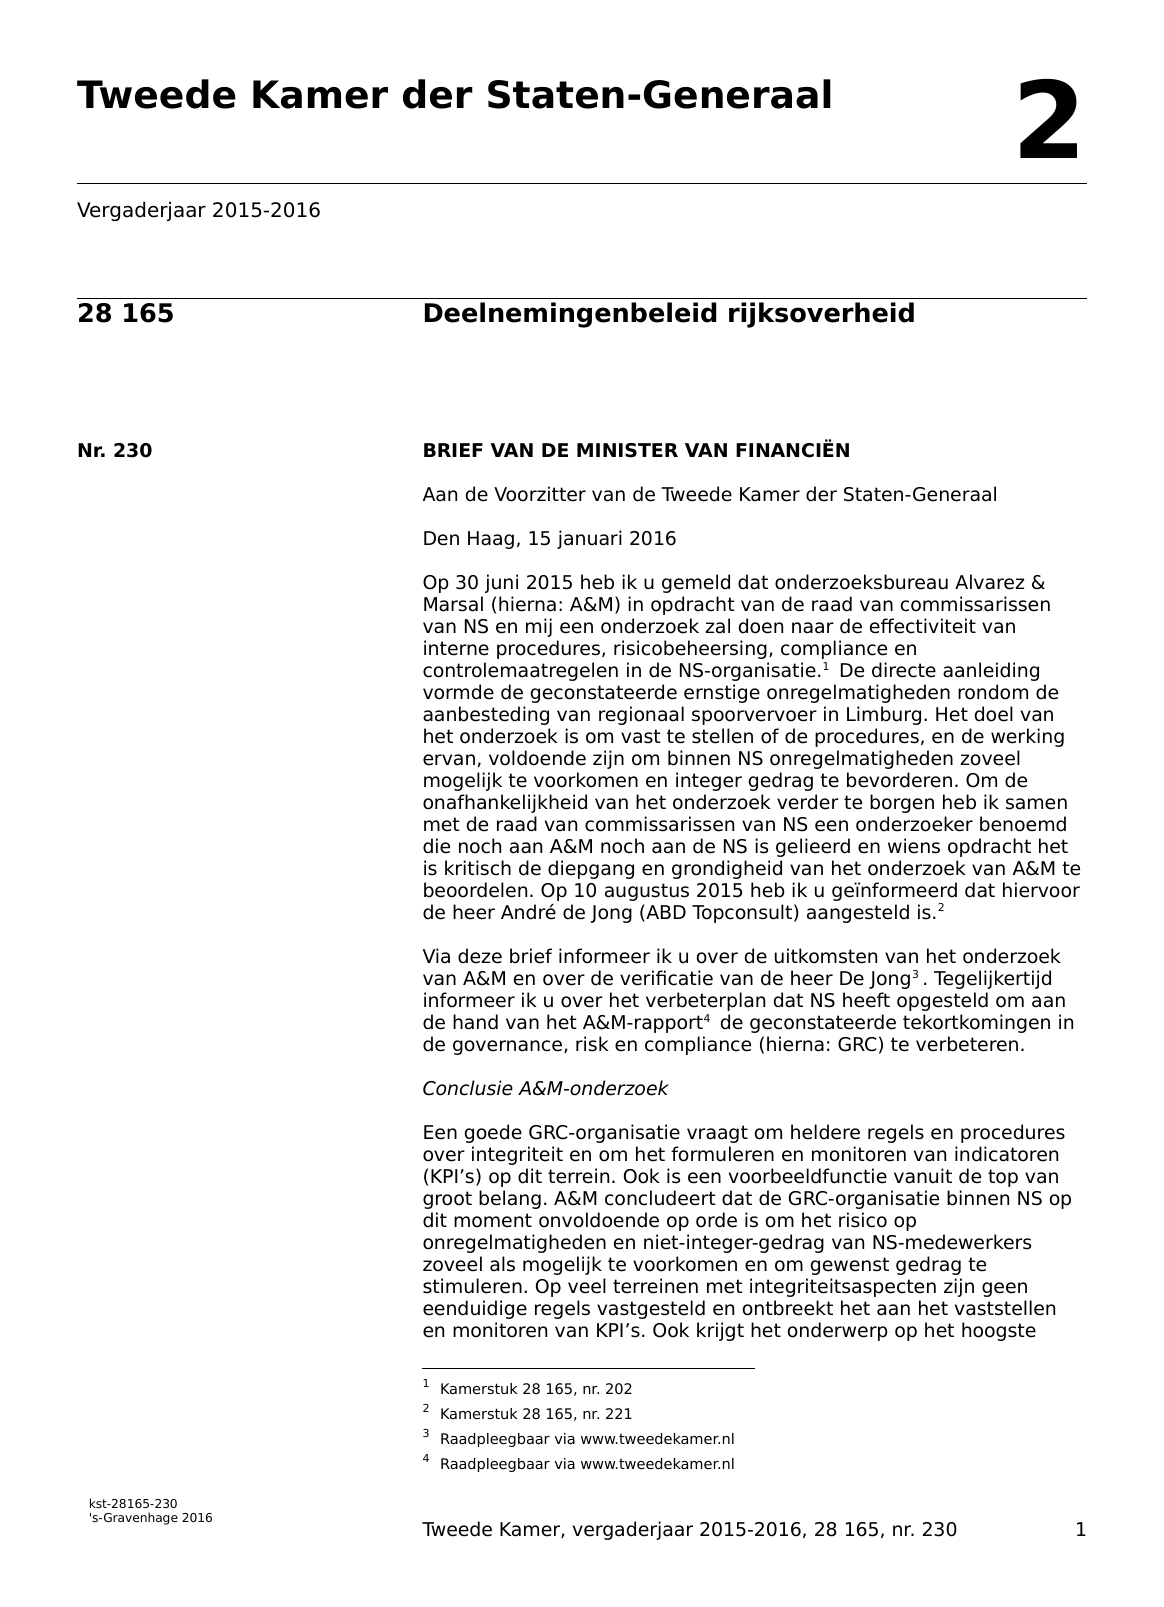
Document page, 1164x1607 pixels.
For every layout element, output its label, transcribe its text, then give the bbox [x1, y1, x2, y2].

subtitle 28 165 Deelnemingenbeleid rijksoverheid [77, 299, 1087, 329]
text Een goede GRC-organisatie vraagt om heldere regels en procedures over integriteit en om het formuleren en monitoren van indicatoren (KPI’s) op dit terrein. Ook is een voorbeeldfunctie vanuit de top van groot belang. A&M concludeert dat de GRC-organisatie binnen NS op dit moment onvoldoende op orde is om het risico op onregelmatigheden en niet-integer-gedrag van NS-medewerkers zoveel als mogelijk te voorkomen en om gewenst gedrag te stimuleren. Op veel terreinen met integriteitsaspecten zijn geen eenduidige regels vastgesteld en ontbreekt het aan het vaststellen en monitoren van KPI’s. Ook krijgt het onderwerp op het hoogste [422, 1122, 1087, 1342]
text Via deze brief informeer ik u over de uitkomsten van het onderzoek van A&M en over de verificatie van de heer De Jong. Tegelijkertijd informeer ik u over het verbeterplan dat NS heeft opgesteld om aan de hand van het A&M-rapport de geconstateerde tekortkomingen in de governance, risk en compliance (hierna: GRC) te verbeteren. [422, 946, 1087, 1056]
table_header 2 [886, 59, 1087, 183]
text Raadpleegbaar via www.tweedekamer.nl [422, 1427, 1087, 1449]
table_header Tweede Kamer der Staten-Generaal [77, 59, 886, 183]
subtitle Conclusie A&M-onderzoek [422, 1078, 1087, 1100]
text Aan de Voorzitter van de Tweede Kamer der Staten-Generaal [422, 484, 1087, 506]
text kst-28165-230 [88, 1497, 323, 1511]
text Kamerstuk 28 165, nr. 221 [422, 1402, 1087, 1424]
text Op 30 juni 2015 heb ik u gemeld dat onderzoeksbureau Alvarez & Marsal (hierna: A&M) in opdracht van de raad van commissarissen van NS en mij een onderzoek zal doen naar de effectiviteit van interne procedures, risicobeheersing, compliance en controlemaatregelen in de NS-organisatie. De directe aanleiding vormde de geconstateerde ernstige onregelmatigheden rondom de aanbesteding van regionaal spoorvervoer in Limburg. Het doel van het onderzoek is om vast te stellen of de procedures, en de werking ervan, voldoende zijn om binnen NS onregelmatigheden zoveel mogelijk te voorkomen en integer gedrag te bevorderen. Om de onafhankelijkheid van het onderzoek verder te borgen heb ik samen met de raad van commissarissen van NS een onderzoeker benoemd die noch aan A&M noch aan de NS is gelieerd en wiens opdracht het is kritisch de diepgang en grondigheid van het onderzoek van A&M te beoordelen. Op 10 augustus 2015 heb ik u geïnformeerd dat hiervoor de heer André de Jong (ABD Topconsult) aangesteld is. [422, 572, 1087, 924]
subtitle Nr. 230 BRIEF VAN DE MINISTER VAN FINANCIËN [77, 440, 1087, 462]
text Den Haag, 15 januari 2016 [422, 528, 1087, 550]
table_cell Vergaderjaar 2015-2016 [77, 184, 1087, 298]
text 's-Gravenhage 2016 [88, 1511, 323, 1525]
text Kamerstuk 28 165, nr. 202 [422, 1377, 1087, 1399]
text Raadpleegbaar via www.tweedekamer.nl [422, 1452, 1087, 1474]
